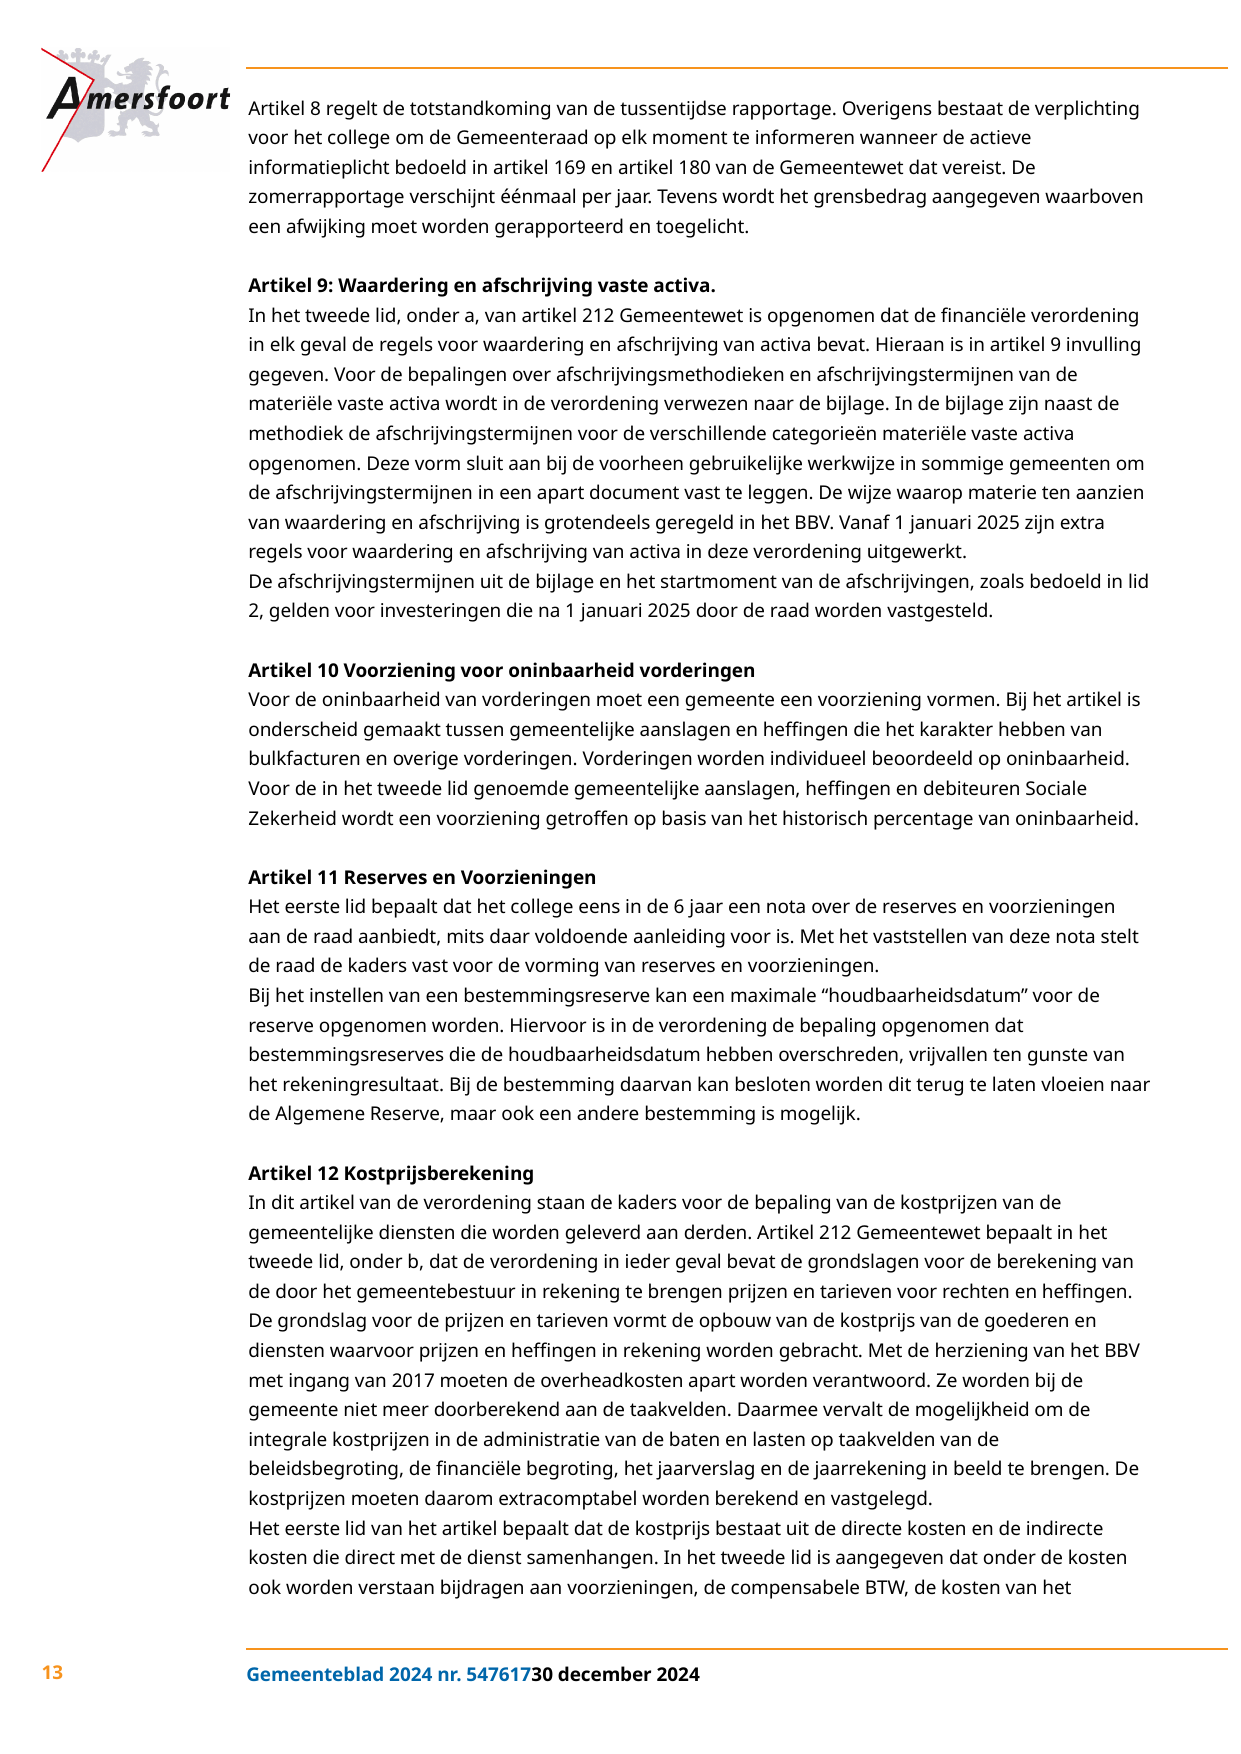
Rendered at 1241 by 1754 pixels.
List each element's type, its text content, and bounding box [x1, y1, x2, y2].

text Artikel 12 Kostprijsberekening [248, 1160, 1152, 1186]
text In het tweede lid, onder a, van artikel 212 Gemeentewet is opgenomen dat de financiële verordening in elk geval de regels voor waardering en afschrijving van activa bevat. Hieraan is in artikel 9 invulling gegeven. Voor de bepalingen over afschrijvingsmethodieken en afschrijvingstermijnen van de materiële vaste activa wordt in de verordening verwezen naar de bijlage. In de bijlage zijn naast de methodiek de afschrijvingstermijnen voor de verschillende categorieën materiële vaste activa opgenomen. Deze vorm sluit aan bij de voorheen gebruikelijke werkwijze in sommige gemeenten om de afschrijvingstermijnen in een apart document vast te leggen. De wijze waarop materie ten aanzien van waardering en afschrijving is grotendeels geregeld in het BBV. Vanaf 1 januari 2025 zijn extra regels voor waardering en afschrijving van activa in deze verordening uitgewerkt. [248, 302, 1152, 564]
text Bij het instellen van een bestemmingsreserve kan een maximale “houdbaarheidsdatum” voor de reserve opgenomen worden. Hiervoor is in de verordening de bepaling opgenomen dat bestemmingsreserves die de houdbaarheidsdatum hebben overschreden, vrijvallen ten gunste van het rekeningresultaat. Bij de bestemming daarvan kan besloten worden dit terug te laten vloeien naar de Algemene Reserve, maar ook een andere bestemming is mogelijk. [248, 982, 1152, 1126]
picture [41, 47, 231, 172]
text De afschrijvingstermijnen uit de bijlage en het startmoment van de afschrijvingen, zoals bedoeld in lid 2, gelden voor investeringen die na 1 januari 2025 door de raad worden vastgesteld. [248, 568, 1152, 623]
text Artikel 8 regelt de totstandkoming van de tussentijdse rapportage. Overigens bestaat de verplichting voor het college om de Gemeenteraad op elk moment te informeren wanneer de actieve informatieplicht bedoeld in artikel 169 en artikel 180 van de Gemeentewet dat vereist. De zomerrapportage verschijnt éénmaal per jaar. Tevens wordt het grensbedrag aangegeven waarboven een afwijking moet worden gerapporteerd en toegelicht. [248, 95, 1152, 239]
text Het eerste lid van het artikel bepaalt dat de kostprijs bestaat uit de directe kosten en de indirecte kosten die direct met de dienst samenhangen. In het tweede lid is aangegeven dat onder de kosten ook worden verstaan bijdragen aan voorzieningen, de compensabele BTW, de kosten van het [248, 1515, 1152, 1600]
text Artikel 10 Voorziening voor oninbaarheid vorderingen [248, 657, 1152, 683]
text Het eerste lid bepaalt dat het college eens in de 6 jaar een nota over de reserves en voorzieningen aan de raad aanbiedt, mits daar voldoende aanleiding voor is. Met het vaststellen van deze nota stelt de raad de kaders vast voor de vorming van reserves en voorzieningen. [248, 893, 1152, 978]
text In dit artikel van de verordening staan de kaders voor de bepaling van de kostprijzen van de gemeentelijke diensten die worden geleverd aan derden. Artikel 212 Gemeentewet bepaalt in het tweede lid, onder b, dat de verordening in ieder geval bevat de grondslagen voor de berekening van de door het gemeentebestuur in rekening te brengen prijzen en tarieven voor rechten en heffingen. De grondslag voor de prijzen en tarieven vormt de opbouw van de kostprijs van de goederen en diensten waarvoor prijzen en heffingen in rekening worden gebracht. Met de herziening van het BBV met ingang van 2017 moeten de overheadkosten apart worden verantwoord. Ze worden bij de gemeente niet meer doorberekend aan de taakvelden. Daarmee vervalt de mogelijkheid om de integrale kostprijzen in de administratie van de baten en lasten op taakvelden van de beleidsbegroting, de financiële begroting, het jaarverslag en de jaarrekening in beeld te brengen. De kostprijzen moeten daarom extracomptabel worden berekend en vastgelegd. [248, 1189, 1152, 1511]
text Voor de oninbaarheid van vorderingen moet een gemeente een voorziening vormen. Bij het artikel is onderscheid gemaakt tussen gemeentelijke aanslagen en heffingen die het karakter hebben van bulkfacturen en overige vorderingen. Vorderingen worden individueel beoordeeld op oninbaarheid. Voor de in het tweede lid genoemde gemeentelijke aanslagen, heffingen en debiteuren Sociale Zekerheid wordt een voorziening getroffen op basis van het historisch percentage van oninbaarheid. [248, 686, 1152, 831]
text Artikel 11 Reserves en Voorzieningen [248, 864, 1152, 890]
text Artikel 9: Waardering en afschrijving vaste activa. [248, 272, 1152, 298]
